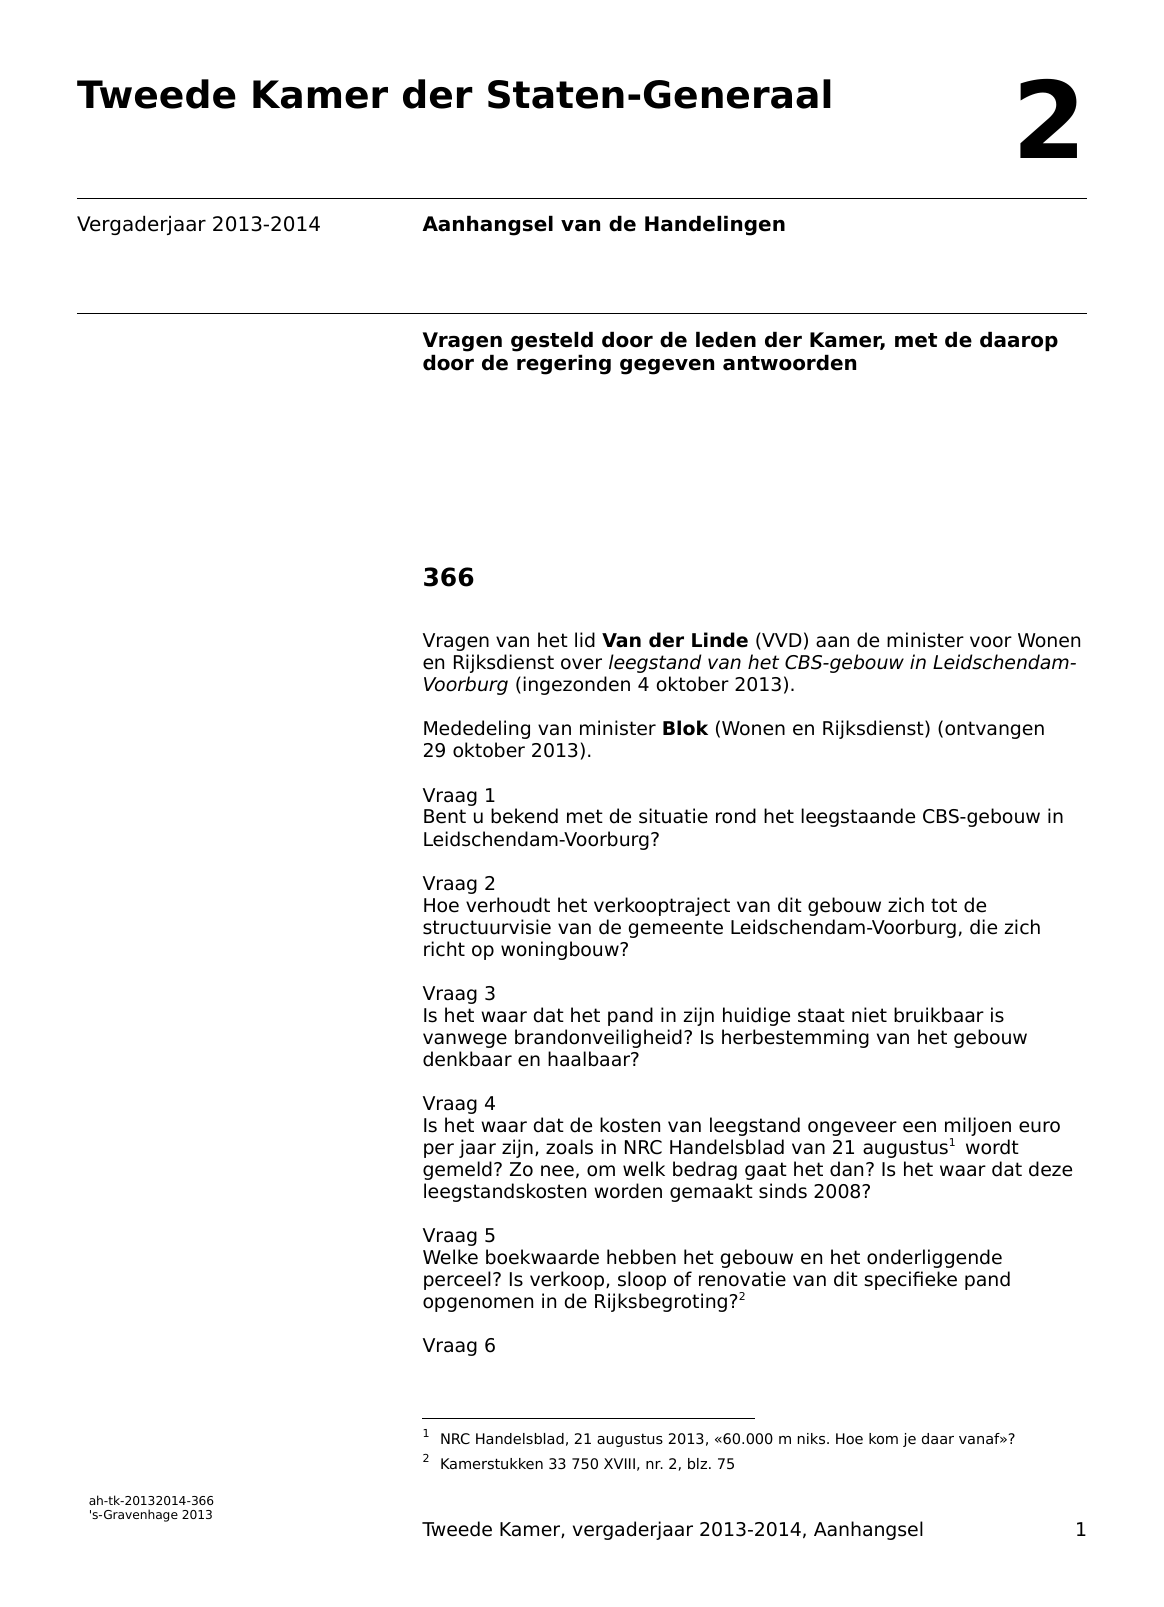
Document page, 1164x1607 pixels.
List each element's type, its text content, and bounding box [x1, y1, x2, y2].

text Mededeling van minister Blok (Wonen en Rijksdienst) (ontvangen 29 oktober 2013). [422, 718, 1087, 762]
text Vraag 6 [422, 1335, 1087, 1357]
text Vragen van het lid Van der Linde (VVD) aan de minister voor Wonen en Rijksdienst over leegstand van het CBS-gebouw in Leidschendam-Voorburg (ingezonden 4 oktober 2013). [422, 630, 1087, 696]
table_cell Vragen gesteld door de leden der Kamer, met de daarop door de regering gegeven antwoorden [422, 314, 1087, 375]
text NRC Handelsblad, 21 augustus 2013, «60.000 m niks. Hoe kom je daar vanaf»? [422, 1427, 1087, 1449]
table_cell Aanhangsel van de Handelingen [422, 199, 1087, 313]
text Vraag 2 [422, 873, 1087, 894]
text Vraag 1 [422, 784, 1087, 806]
text Kamerstukken 33 750 XVIII, nr. 2, blz. 75 [422, 1452, 1087, 1474]
table_cell Vergaderjaar 2013-2014 [77, 199, 422, 313]
text Bent u bekend met de situatie rond het leegstaande CBS-gebouw in Leidschendam-Voorburg? [422, 806, 1087, 850]
table_cell [77, 314, 422, 375]
text Is het waar dat het pand in zijn huidige staat niet bruikbaar is vanwege brandonveiligheid? Is herbestemming van het gebouw denkbaar en haalbaar? [422, 1005, 1087, 1071]
text Welke boekwaarde hebben het gebouw en het onderliggende perceel? Is verkoop, sloop of renovatie van dit specifieke pand opgenomen in de Rijksbegroting? [422, 1247, 1087, 1313]
text Hoe verhoudt het verkooptraject van dit gebouw zich tot de structuurvisie van de gemeente Leidschendam-Voorburg, die zich richt op woningbouw? [422, 894, 1087, 961]
text 's-Gravenhage 2013 [88, 1508, 323, 1522]
table_header Tweede Kamer der Staten-Generaal [77, 59, 886, 198]
table_header 2 [886, 59, 1087, 198]
text ah-tk-20132014-366 [88, 1494, 323, 1508]
text 366 [422, 563, 1087, 592]
text Is het waar dat de kosten van leegstand ongeveer een miljoen euro per jaar zijn, zoals in NRC Handelsblad van 21 augustus wordt gemeld? Zo nee, om welk bedrag gaat het dan? Is het waar dat deze leegstandskosten worden gemaakt sinds 2008? [422, 1115, 1087, 1203]
text Vraag 4 [422, 1093, 1087, 1115]
text Vraag 3 [422, 983, 1087, 1005]
text Vraag 5 [422, 1225, 1087, 1247]
